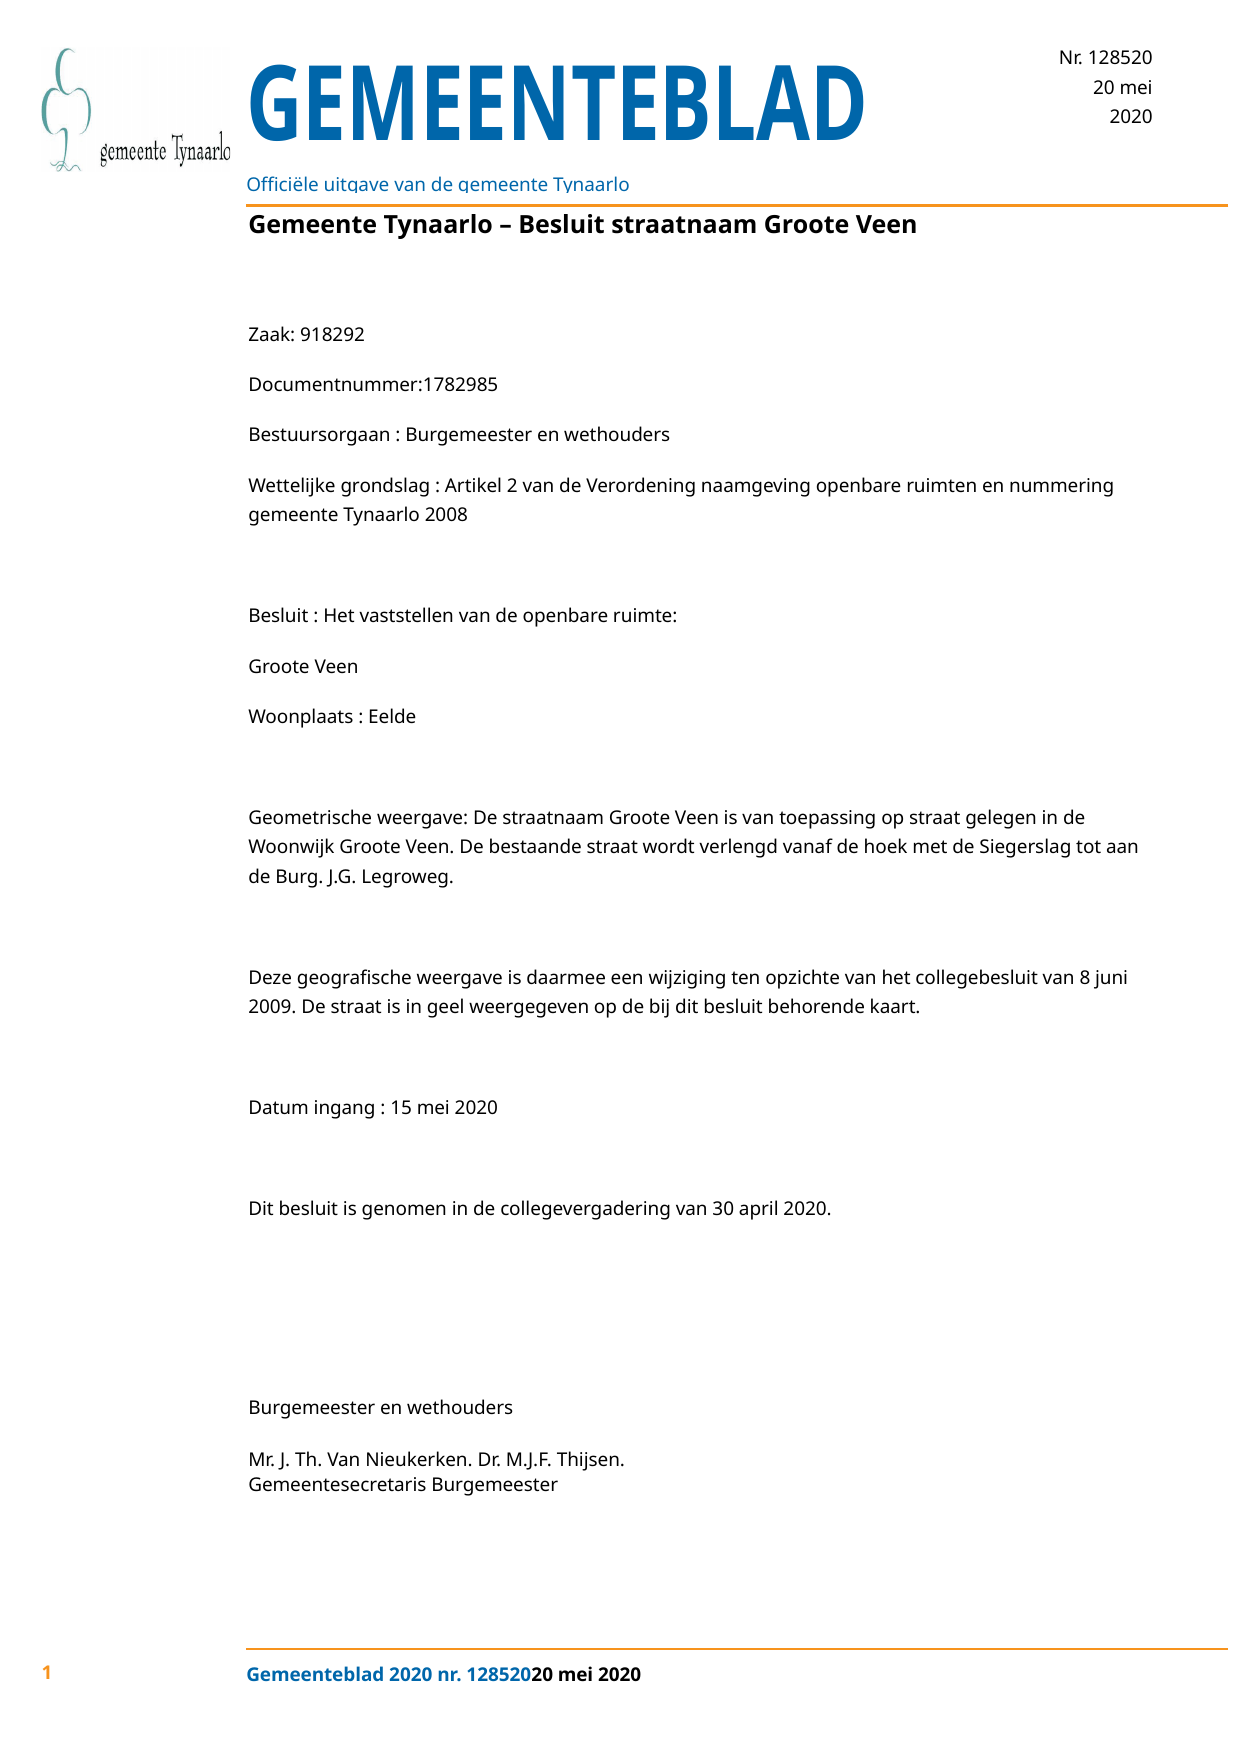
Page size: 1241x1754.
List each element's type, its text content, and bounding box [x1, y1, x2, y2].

text Wettelijke grondslag : Artikel 2 van de Verordening naamgeving openbare ruimten en nummering gemeente Tynaarlo 2008 [248, 472, 1152, 527]
text Groote Veen [248, 653, 1152, 678]
text Deze geografische weergave is daarmee een wijziging ten opzichte van het collegebesluit van 8 juni 2009. De straat is in geel weergegeven op de bij dit besluit behorende kaart. [248, 964, 1152, 1019]
text Gemeente Tynaarlo – Besluit straatnaam Groote Veen [248, 207, 1152, 241]
picture [41, 47, 231, 172]
text Documentnummer:1782985 [248, 371, 1152, 397]
text Gemeentesecretaris Burgemeester [248, 1472, 1152, 1497]
text Geometrische weergave: De straatnaam Groote Veen is van toepassing op straat gelegen in de Woonwijk Groote Veen. De bestaande straat wordt verlengd vanaf de hoek met de Siegerslag tot aan de Burg. J.G. Legroweg. [248, 804, 1152, 889]
text Besluit : Het vaststellen van de openbare ruimte: [248, 602, 1152, 628]
text Mr. J. Th. Van Nieukerken. Dr. M.J.F. Thijsen. [248, 1446, 1152, 1472]
text Dit besluit is genomen in de collegevergadering van 30 april 2020. [248, 1195, 1152, 1221]
text Zaak: 918292 [248, 321, 1152, 346]
text Datum ingang : 15 mei 2020 [248, 1094, 1152, 1120]
text Burgemeester en wethouders [248, 1394, 1152, 1420]
text Bestuursorgaan : Burgemeester en wethouders [248, 422, 1152, 447]
text Woonplaats : Eelde [248, 703, 1152, 729]
